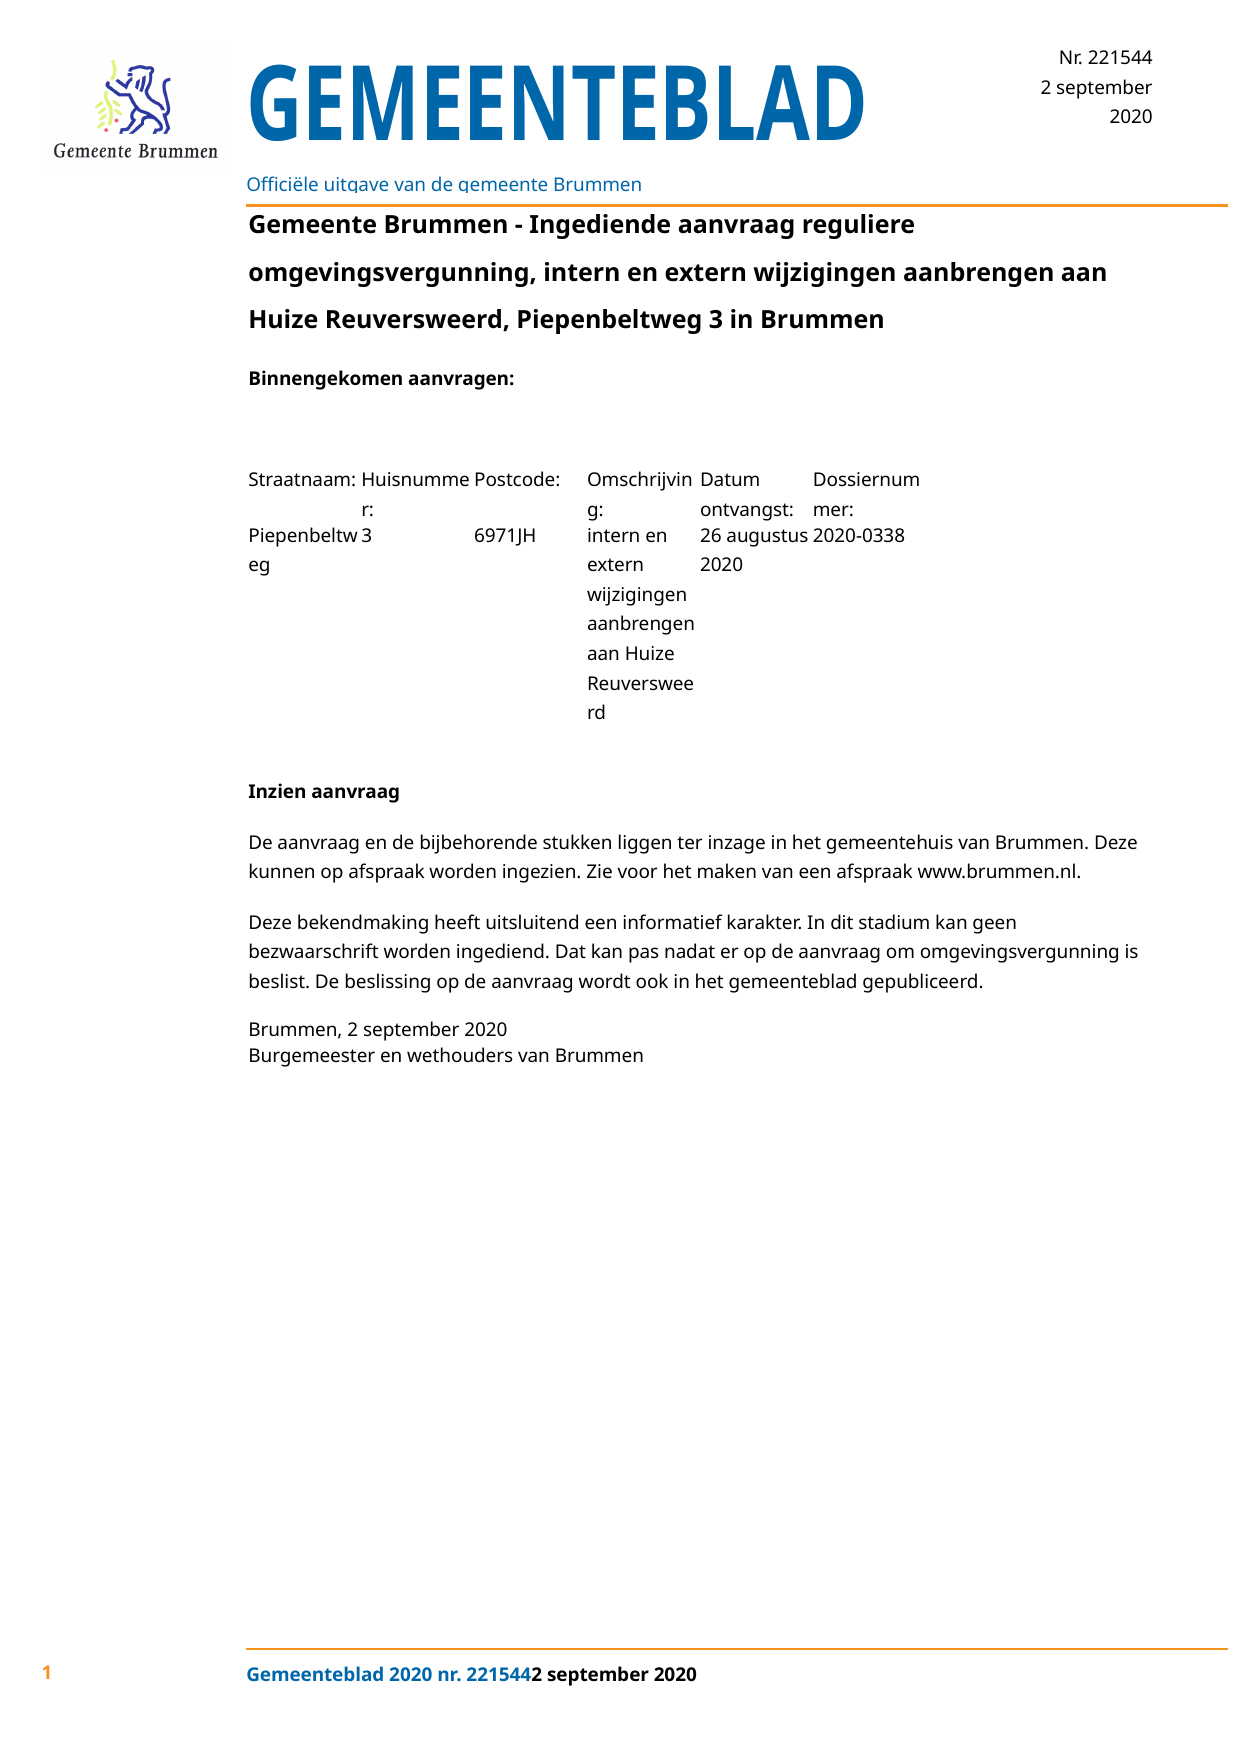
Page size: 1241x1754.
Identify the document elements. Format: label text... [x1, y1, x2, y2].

text Deze bekendmaking heeft uitsluitend een informatief karakter. In dit stadium kan geen bezwaarschrift worden ingediend. Dat kan pas nadat er op de aanvraag om omgevingsvergunning is beslist. De beslissing op de aanvraag wordt ook in het gemeenteblad gepubliceerd. [248, 909, 1152, 994]
table_cell 3 [361, 522, 474, 725]
table_cell Piepenbeltweg [248, 522, 361, 725]
picture [41, 47, 231, 172]
table_header Datum ontvangst: [700, 466, 813, 522]
table_cell intern en extern wijzigingen aanbrengen aan Huize Reuversweerd [587, 522, 700, 725]
table_cell [1039, 522, 1152, 725]
table_header Straatnaam: [248, 466, 361, 522]
text Inzien aanvraag [248, 779, 1152, 804]
table_header Huisnummer: [361, 466, 474, 522]
table_header Postcode: [474, 466, 587, 522]
table_cell 2020-0338 [813, 522, 926, 725]
table_header [1039, 466, 1152, 522]
table_header Dossiernummer: [813, 466, 926, 522]
text Brummen, 2 september 2020 [248, 1016, 1152, 1042]
table_cell 6971JH [474, 522, 587, 725]
text Gemeente Brummen - Ingediende aanvraag reguliere omgevingsvergunning, intern en extern wijzigingen aanbrengen aan Huize Reuversweerd, Piepenbeltweg 3 in Brummen [248, 207, 1152, 336]
table_header Omschrijving: [587, 466, 700, 522]
text Binnengekomen aanvragen: [248, 366, 1152, 391]
table_cell [926, 522, 1038, 725]
text Burgemeester en wethouders van Brummen [248, 1042, 1152, 1067]
text De aanvraag en de bijbehorende stukken liggen ter inzage in het gemeentehuis van Brummen. Deze kunnen op afspraak worden ingezien. Zie voor het maken van een afspraak www.brummen.nl. [248, 829, 1152, 884]
table_header [926, 466, 1038, 522]
table_cell 26 augustus 2020 [700, 522, 813, 725]
